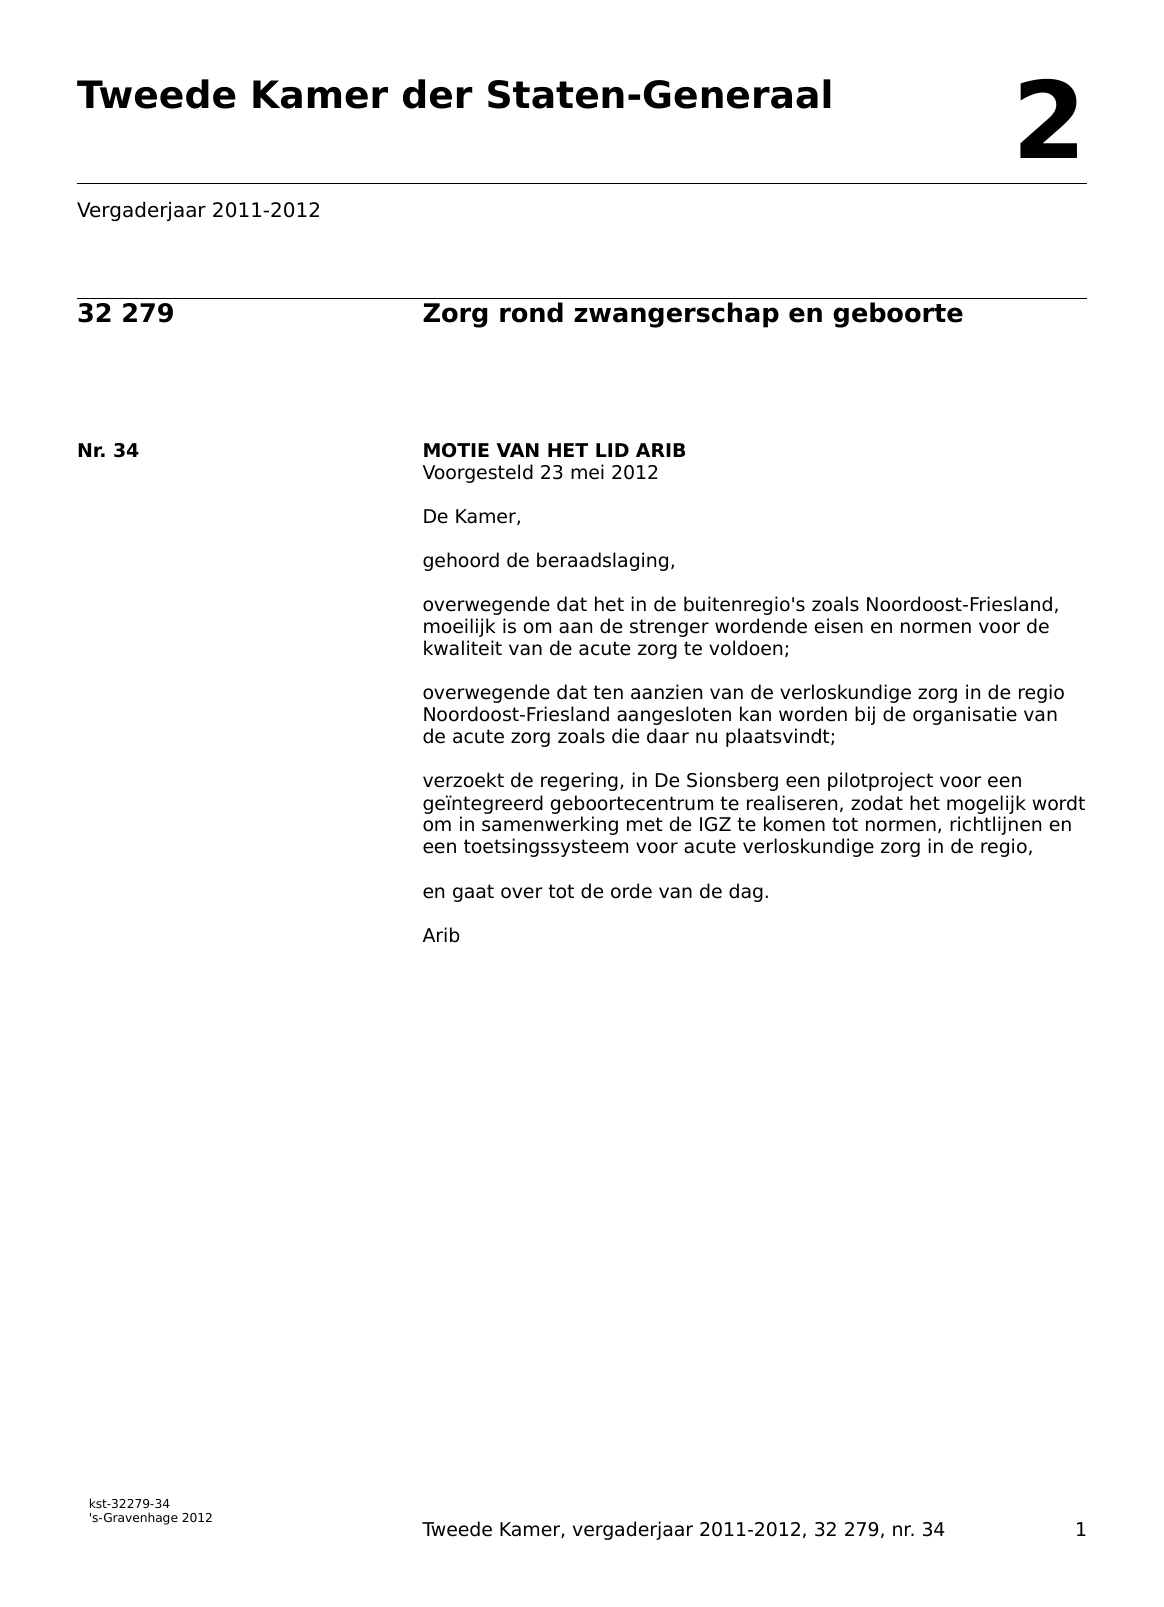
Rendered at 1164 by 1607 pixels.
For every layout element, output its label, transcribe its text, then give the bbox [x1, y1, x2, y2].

text overwegende dat het in de buitenregio's zoals Noordoost-Friesland, moeilijk is om aan de strenger wordende eisen en normen voor de kwaliteit van de acute zorg te voldoen; [422, 594, 1087, 660]
text gehoord de beraadslaging, [422, 550, 1087, 572]
table_header Tweede Kamer der Staten-Generaal [77, 59, 886, 183]
text Arib [422, 925, 1087, 947]
table_header 2 [886, 59, 1087, 183]
table_cell Vergaderjaar 2011-2012 [77, 184, 1087, 298]
text kst-32279-34 [88, 1497, 323, 1511]
text Voorgesteld 23 mei 2012 [422, 462, 1087, 484]
text verzoekt de regering, in De Sionsberg een pilotproject voor een geïntegreerd geboortecentrum te realiseren, zodat het mogelijk wordt om in samenwerking met de IGZ te komen tot normen, richtlijnen en een toetsingssysteem voor acute verloskundige zorg in de regio, [422, 770, 1087, 858]
text overwegende dat ten aanzien van de verloskundige zorg in de regio Noordoost-Friesland aangesloten kan worden bij de organisatie van de acute zorg zoals die daar nu plaatsvindt; [422, 682, 1087, 748]
subtitle 32 279 Zorg rond zwangerschap en geboorte [77, 299, 1087, 329]
subtitle Nr. 34 MOTIE VAN HET LID ARIB [77, 440, 1087, 462]
text 's-Gravenhage 2012 [88, 1511, 323, 1525]
text De Kamer, [422, 506, 1087, 528]
text en gaat over tot de orde van de dag. [422, 881, 1087, 902]
